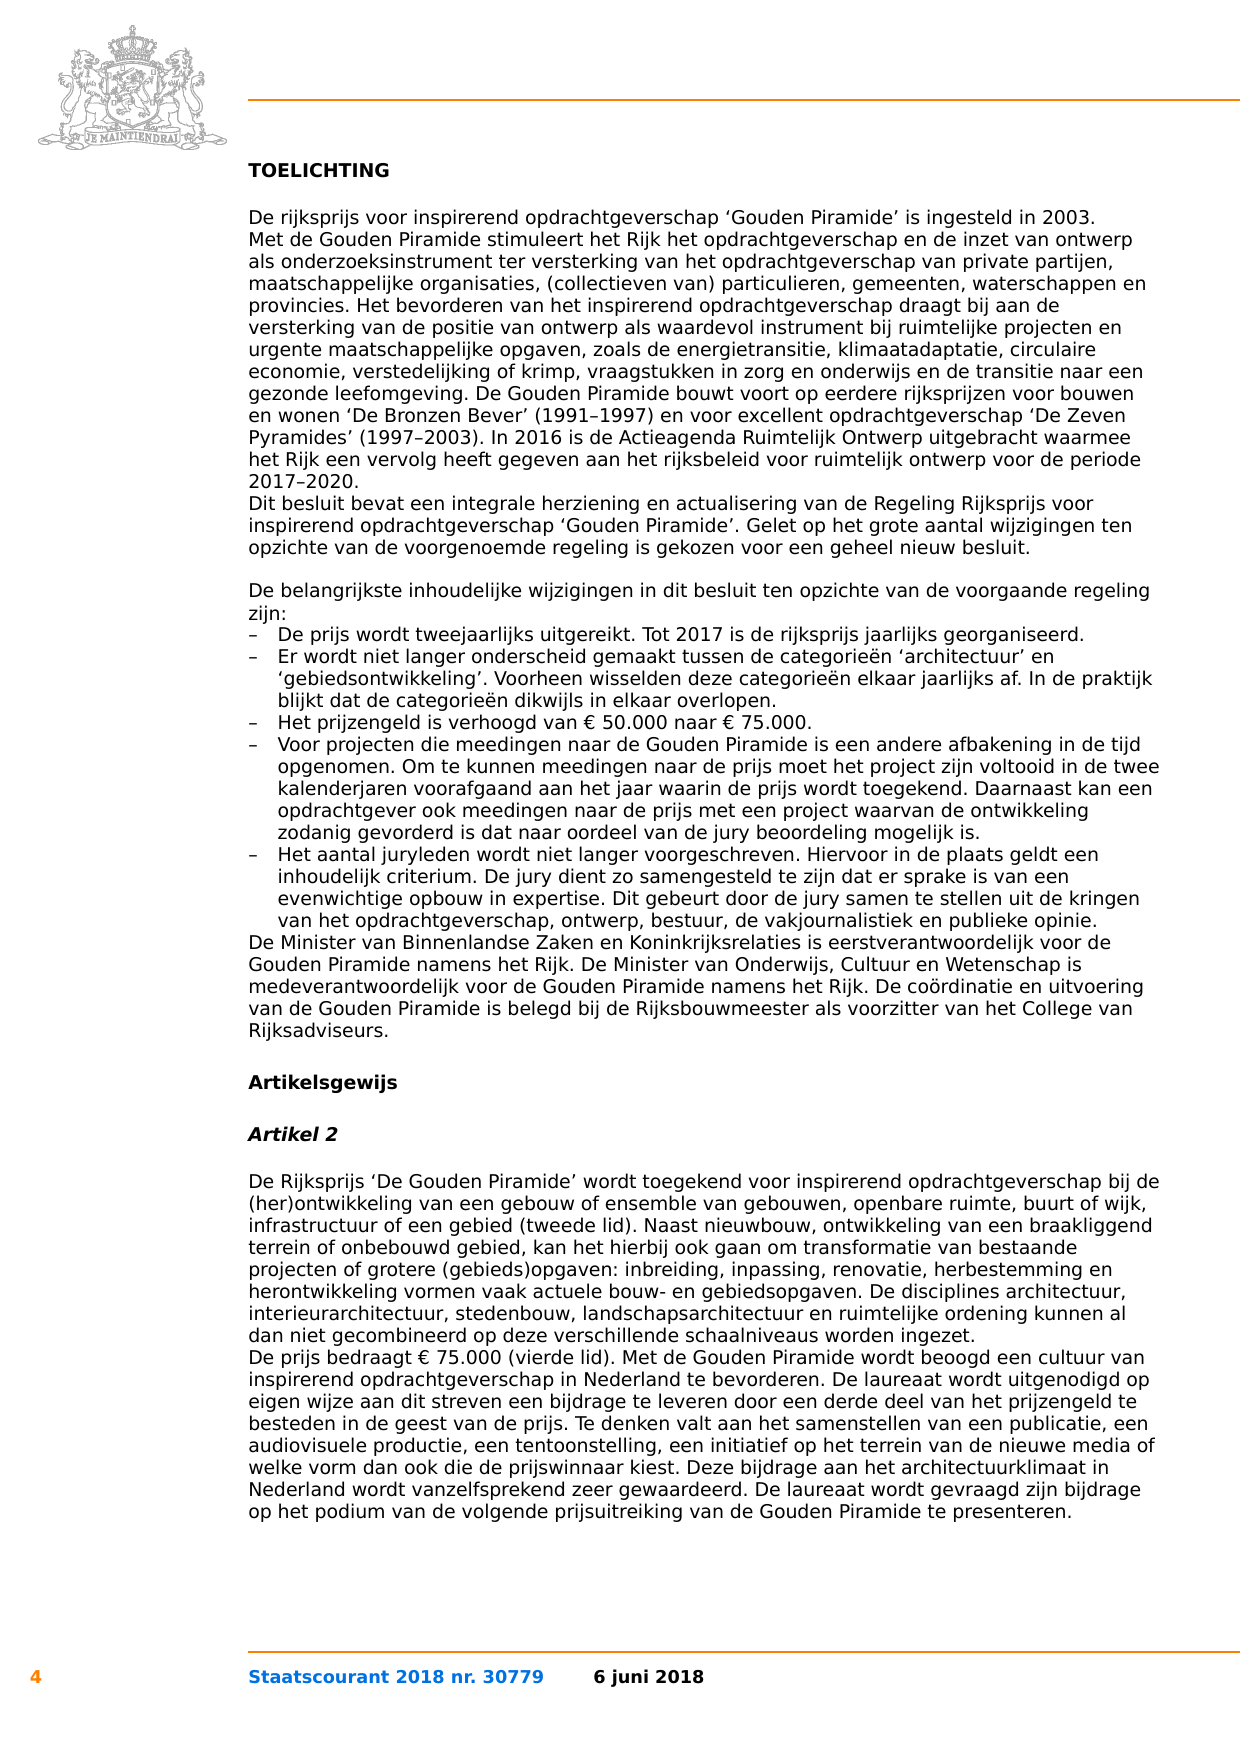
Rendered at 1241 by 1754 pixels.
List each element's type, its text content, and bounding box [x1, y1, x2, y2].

text – Het aantal juryleden wordt niet langer voorgeschreven. Hiervoor in de plaats geldt een inhoudelijk criterium. De jury dient zo samengesteld te zijn dat er sprake is van een evenwichtige opbouw in expertise. Dit gebeurt door de jury samen te stellen uit de kringen van het opdrachtgeverschap, ontwerp, bestuur, de vakjournalistiek en publieke opinie. [248, 844, 1163, 932]
text De prijs bedraagt € 75.000 (vierde lid). Met de Gouden Piramide wordt beoogd een cultuur van inspirerend opdrachtgeverschap in Nederland te bevorderen. De laureaat wordt uitgenodigd op eigen wijze aan dit streven een bijdrage te leveren door een derde deel van het prijzengeld te besteden in de geest van de prijs. Te denken valt aan het samenstellen van een publicatie, een audiovisuele productie, een tentoonstelling, een initiatief op het terrein van de nieuwe media of welke vorm dan ook die de prijswinnaar kiest. Deze bijdrage aan het architectuurklimaat in Nederland wordt vanzelfsprekend zeer gewaardeerd. De laureaat wordt gevraagd zijn bijdrage op het podium van de volgende prijsuitreiking van de Gouden Piramide te presenteren. [248, 1347, 1163, 1523]
text Met de Gouden Piramide stimuleert het Rijk het opdrachtgeverschap en de inzet van ontwerp als onderzoeksinstrument ter versterking van het opdrachtgeverschap van private partijen, maatschappelijke organisaties, (collectieven van) particulieren, gemeenten, waterschappen en provincies. Het bevorderen van het inspirerend opdrachtgeverschap draagt bij aan de versterking van de positie van ontwerp als waardevol instrument bij ruimtelijke projecten en urgente maatschappelijke opgaven, zoals de energietransitie, klimaatadaptatie, circulaire economie, verstedelijking of krimp, vraagstukken in zorg en onderwijs en de transitie naar een gezonde leefomgeving. De Gouden Piramide bouwt voort op eerdere rijksprijzen voor bouwen en wonen ‘De Bronzen Bever’ (1991–1997) en voor excellent opdrachtgeverschap ‘De Zeven Pyramides’ (1997–2003). In 2016 is de Actieagenda Ruimtelijk Ontwerp uitgebracht waarmee het Rijk een vervolg heeft gegeven aan het rijksbeleid voor ruimtelijk ontwerp voor de periode 2017–2020. [248, 229, 1163, 493]
text De Rijksprijs ‘De Gouden Piramide’ wordt toegekend voor inspirerend opdrachtgeverschap bij de (her)ontwikkeling van een gebouw of ensemble van gebouwen, openbare ruimte, buurt of wijk, infrastructuur of een gebied (tweede lid). Naast nieuwbouw, ontwikkeling van een braakliggend terrein of onbebouwd gebied, kan het hierbij ook gaan om transformatie van bestaande projecten of grotere (gebieds)opgaven: inbreiding, inpassing, renovatie, herbestemming en herontwikkeling vormen vaak actuele bouw- en gebiedsopgaven. De disciplines architectuur, interieurarchitectuur, stedenbouw, landschapsarchitectuur en ruimtelijke ordening kunnen al dan niet gecombineerd op deze verschillende schaalniveaus worden ingezet. [248, 1171, 1163, 1347]
text De Minister van Binnenlandse Zaken en Koninkrijksrelaties is eerstverantwoordelijk voor de Gouden Piramide namens het Rijk. De Minister van Onderwijs, Cultuur en Wetenschap is medeverantwoordelijk voor de Gouden Piramide namens het Rijk. De coördinatie en uitvoering van de Gouden Piramide is belegd bij de Rijksbouwmeester als voorzitter van het College van Rijksadviseurs. [248, 932, 1163, 1042]
picture [38, 25, 227, 150]
text De rijksprijs voor inspirerend opdrachtgeverschap ‘Gouden Piramide’ is ingesteld in 2003. [248, 207, 1163, 229]
text Dit besluit bevat een integrale herziening en actualisering van de Regeling Rijksprijs voor inspirerend opdrachtgeverschap ‘Gouden Piramide’. Gelet op het grote aantal wijzigingen ten opzichte van de voorgenoemde regeling is gekozen voor een geheel nieuw besluit. [248, 493, 1163, 558]
text – De prijs wordt tweejaarlijks uitgereikt. Tot 2017 is de rijksprijs jaarlijks georganiseerd. [248, 624, 1163, 646]
subtitle TOELICHTING [248, 160, 1163, 182]
text – Er wordt niet langer onderscheid gemaakt tussen de categorieën ‘architectuur’ en ‘gebiedsontwikkeling’. Voorheen wisselden deze categorieën elkaar jaarlijks af. In de praktijk blijkt dat de categorieën dikwijls in elkaar overlopen. [248, 646, 1163, 712]
text De belangrijkste inhoudelijke wijzigingen in dit besluit ten opzichte van de voorgaande regeling zijn: [248, 580, 1163, 624]
text – Voor projecten die meedingen naar de Gouden Piramide is een andere afbakening in de tijd opgenomen. Om te kunnen meedingen naar de prijs moet het project zijn voltooid in de twee kalenderjaren voorafgaand aan het jaar waarin de prijs wordt toegekend. Daarnaast kan een opdrachtgever ook meedingen naar de prijs met een project waarvan de ontwikkeling zodanig gevorderd is dat naar oordeel van de jury beoordeling mogelijk is. [248, 734, 1163, 844]
subtitle Artikelsgewijs [248, 1072, 1163, 1094]
text – Het prijzengeld is verhoogd van € 50.000 naar € 75.000. [248, 712, 1163, 734]
subtitle Artikel 2 [248, 1124, 1163, 1146]
